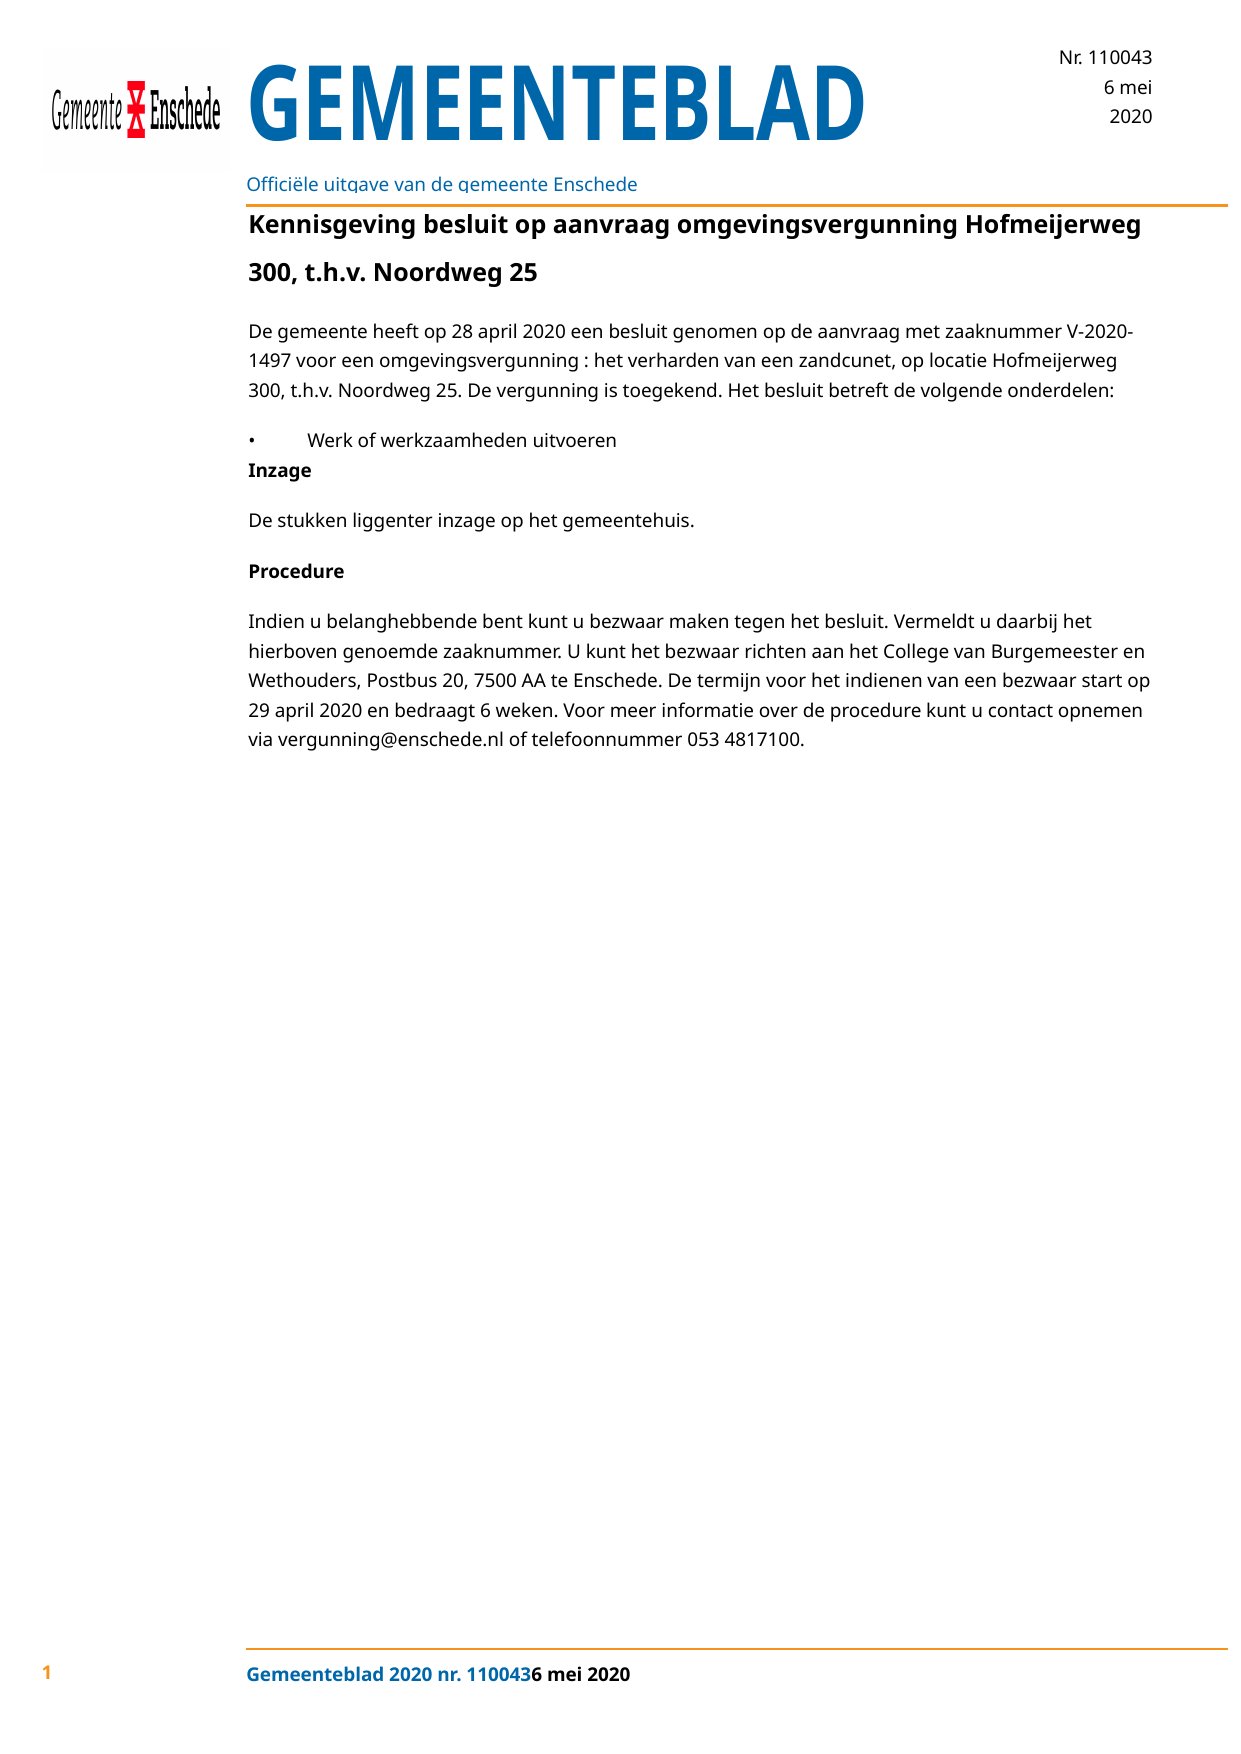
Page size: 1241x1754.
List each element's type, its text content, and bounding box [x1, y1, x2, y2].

text De gemeente heeft op 28 april 2020 een besluit genomen op de aanvraag met zaaknummer V-2020-1497 voor een omgevingsvergunning : het verharden van een zandcunet, op locatie Hofmeijerweg 300, t.h.v. Noordweg 25. De vergunning is toegekend. Het besluit betreft de volgende onderdelen: [248, 318, 1152, 403]
text Inzage [248, 457, 1152, 483]
text Indien u belanghebbende bent kunt u bezwaar maken tegen het besluit. Vermeldt u daarbij het hierboven genoemde zaaknummer. U kunt het bezwaar richten aan het College van Burgemees­ter en Wethouders, Postbus 20, 7500 AA te Enschede. De termijn voor het indienen van een bezwaar start op 29 april 2020 en bedraagt 6 weken. Voor meer informatie over de procedure kunt u contact opnemen via vergunning@enschede.nl of telefoonnummer 053 4817100. [248, 608, 1152, 752]
text De stukken liggenter inzage op het gemeentehuis. [248, 507, 1152, 533]
picture [41, 47, 231, 172]
text Kennisgeving besluit op aanvraag omgevingsvergunning Hofmeijerweg 300, t.h.v. Noordweg 25 [248, 207, 1152, 288]
list Werk of werkzaamheden uitvoeren [248, 427, 1152, 453]
text Procedure [248, 558, 1152, 584]
